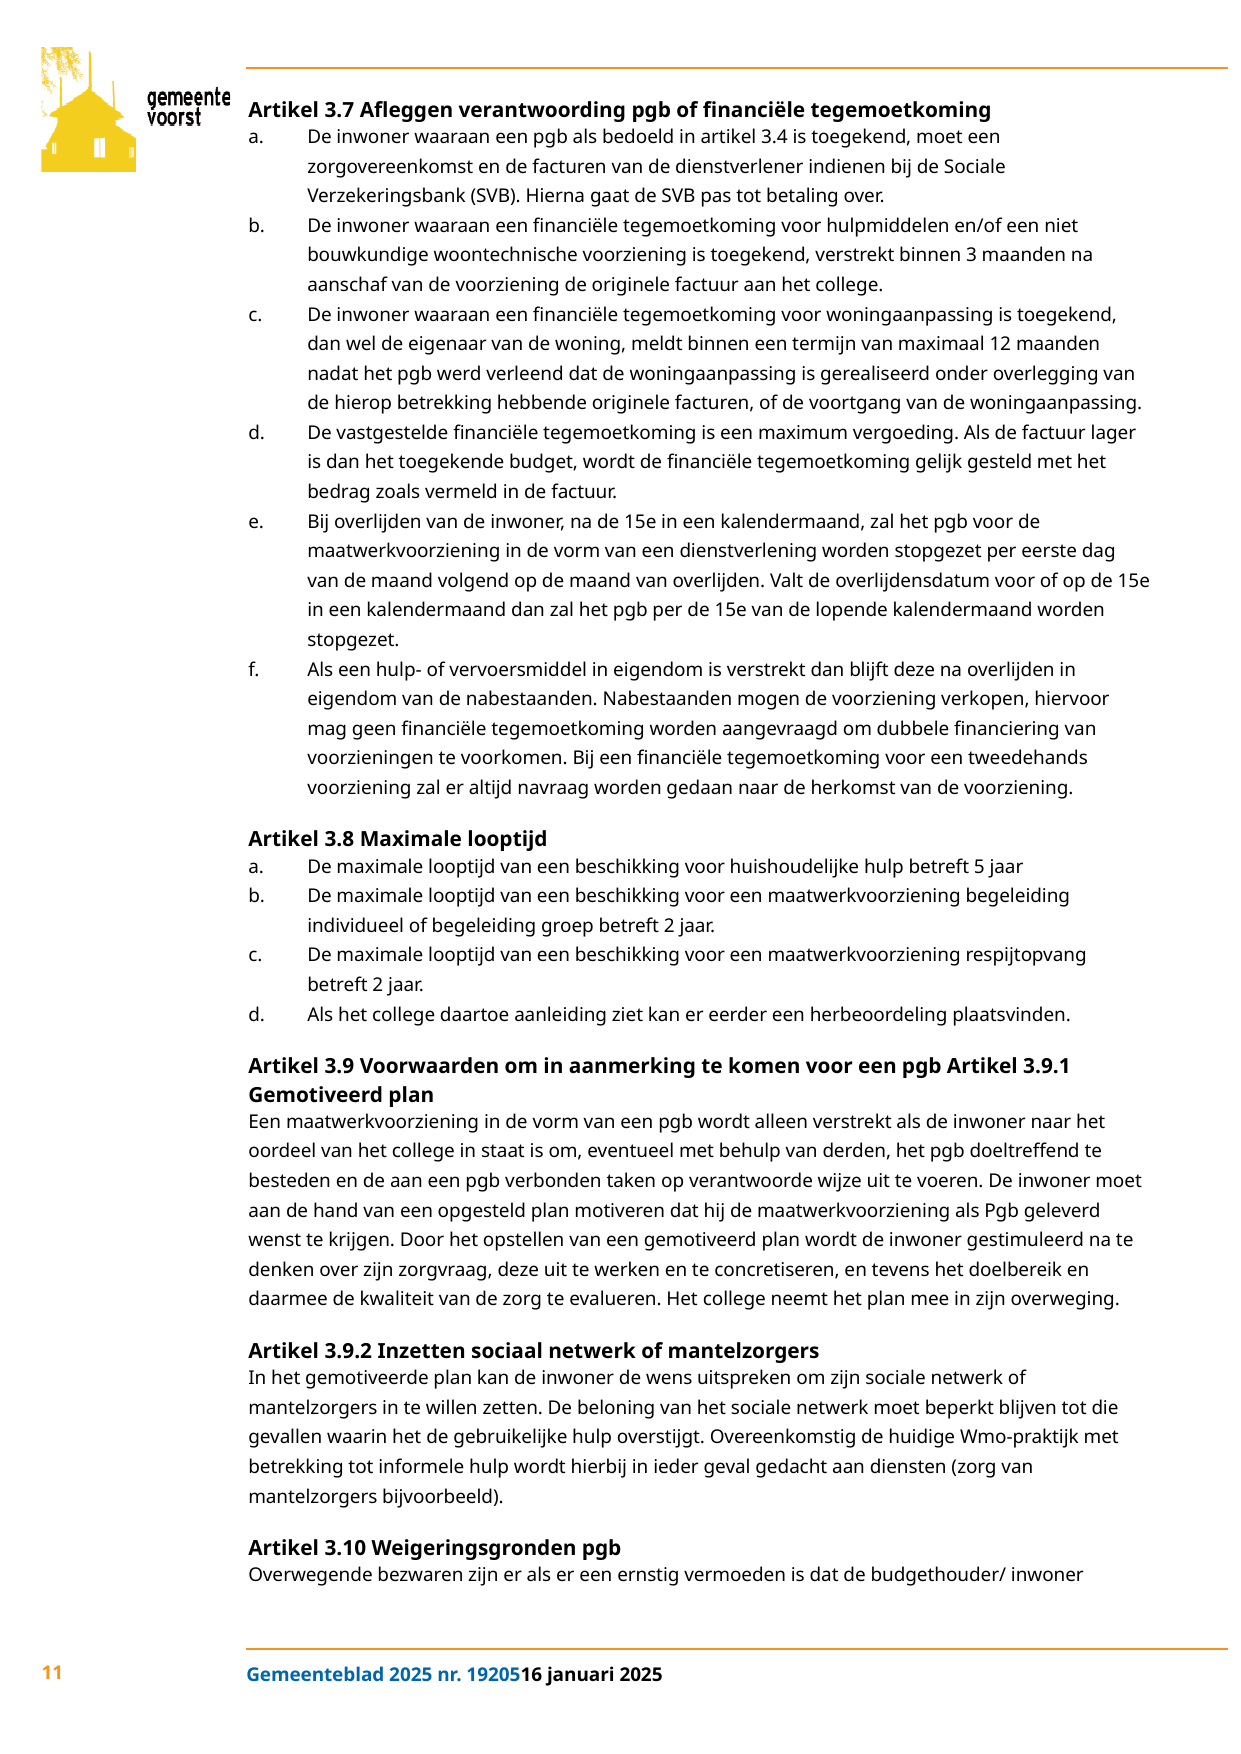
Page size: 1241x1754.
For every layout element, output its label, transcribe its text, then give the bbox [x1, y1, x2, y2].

list De vastgestelde financiële tegemoetkoming is een maximum vergoeding. Als de factuur lager is dan het toegekende budget, wordt de financiële tegemoetkoming gelijk gesteld met het bedrag zoals vermeld in de factuur. [248, 419, 1152, 504]
list De inwoner waaraan een financiële tegemoetkoming voor woningaanpassing is toegekend, dan wel de eigenaar van de woning, meldt binnen een termijn van maximaal 12 maanden nadat het pgb werd verleend dat de woningaanpassing is gerealiseerd onder overlegging van de hierop betrekking hebbende originele facturen, of de voortgang van de woningaanpassing. [248, 301, 1152, 415]
list De maximale looptijd van een beschikking voor huishoudelijke hulp betreft 5 jaar [248, 853, 1152, 879]
list Bij overlijden van de inwoner, na de 15e in een kalendermaand, zal het pgb voor de maatwerkvoorziening in de vorm van een dienstverlening worden stopgezet per eerste dag van de maand volgend op de maand van overlijden. Valt de overlijdensdatum voor of op de 15e in een kalendermaand dan zal het pgb per de 15e van de lopende kalendermaand worden stopgezet. [248, 508, 1152, 652]
text Artikel 3.9.2 Inzetten sociaal netwerk of mantelzorgers [248, 1336, 1152, 1364]
list De maximale looptijd van een beschikking voor een maatwerkvoorziening begeleiding individueel of begeleiding groep betreft 2 jaar. [248, 882, 1152, 938]
text In het gemotiveerde plan kan de inwoner de wens uitspreken om zijn sociale netwerk of mantelzorgers in te willen zetten. De beloning van het sociale netwerk moet beperkt blijven tot die gevallen waarin het de gebruikelijke hulp overstijgt. Overeenkomstig de huidige Wmo-praktijk met betrekking tot informele hulp wordt hierbij in ieder geval gedacht aan diensten (zorg van mantelzorgers bijvoorbeeld). [248, 1364, 1152, 1508]
picture [41, 47, 231, 172]
text Artikel 3.7 Afleggen verantwoording pgb of financiële tegemoetkoming [248, 95, 1152, 123]
text Artikel 3.10 Weigeringsgronden pgb [248, 1533, 1152, 1562]
text Overwegende bezwaren zijn er als er een ernstig vermoeden is dat de budgethouder/ inwoner [248, 1562, 1152, 1587]
list De inwoner waaraan een pgb als bedoeld in artikel 3.4 is toegekend, moet een zorgovereenkomst en de facturen van de dienstverlener indienen bij de Sociale Verzekeringsbank (SVB). Hierna gaat de SVB pas tot betaling over. [248, 123, 1152, 208]
text Artikel 3.8 Maximale looptijd [248, 824, 1152, 853]
list Als het college daartoe aanleiding ziet kan er eerder een herbeoordeling plaatsvinden. [248, 1001, 1152, 1027]
list De inwoner waaraan een financiële tegemoetkoming voor hulpmiddelen en/of een niet bouwkundige woontechnische voorziening is toegekend, verstrekt binnen 3 maanden na aanschaf van de voorziening de originele factuur aan het college. [248, 212, 1152, 297]
text Een maatwerkvoorziening in de vorm van een pgb wordt alleen verstrekt als de inwoner naar het oordeel van het college in staat is om, eventueel met behulp van derden, het pgb doeltreffend te besteden en de aan een pgb verbonden taken op verantwoorde wijze uit te voeren. De inwoner moet aan de hand van een opgesteld plan motiveren dat hij de maatwerkvoorziening als Pgb geleverd wenst te krijgen. Door het opstellen van een gemotiveerd plan wordt de inwoner gestimuleerd na te denken over zijn zorgvraag, deze uit te werken en te concretiseren, en tevens het doelbereik en daarmee de kwaliteit van de zorg te evalueren. Het college neemt het plan mee in zijn overweging. [248, 1108, 1152, 1311]
list De maximale looptijd van een beschikking voor een maatwerkvoorziening respijtopvang betreft 2 jaar. [248, 942, 1152, 997]
list Als een hulp- of vervoersmiddel in eigendom is verstrekt dan blijft deze na overlijden in eigendom van de nabestaanden. Nabestaanden mogen de voorziening verkopen, hiervoor mag geen financiële tegemoetkoming worden aangevraagd om dubbele financiering van voorzieningen te voorkomen. Bij een financiële tegemoetkoming voor een tweedehands voorziening zal er altijd navraag worden gedaan naar de herkomst van de voorziening. [248, 656, 1152, 800]
text Artikel 3.9 Voorwaarden om in aanmerking te komen voor een pgb Artikel 3.9.1 Gemotiveerd plan [248, 1051, 1152, 1108]
